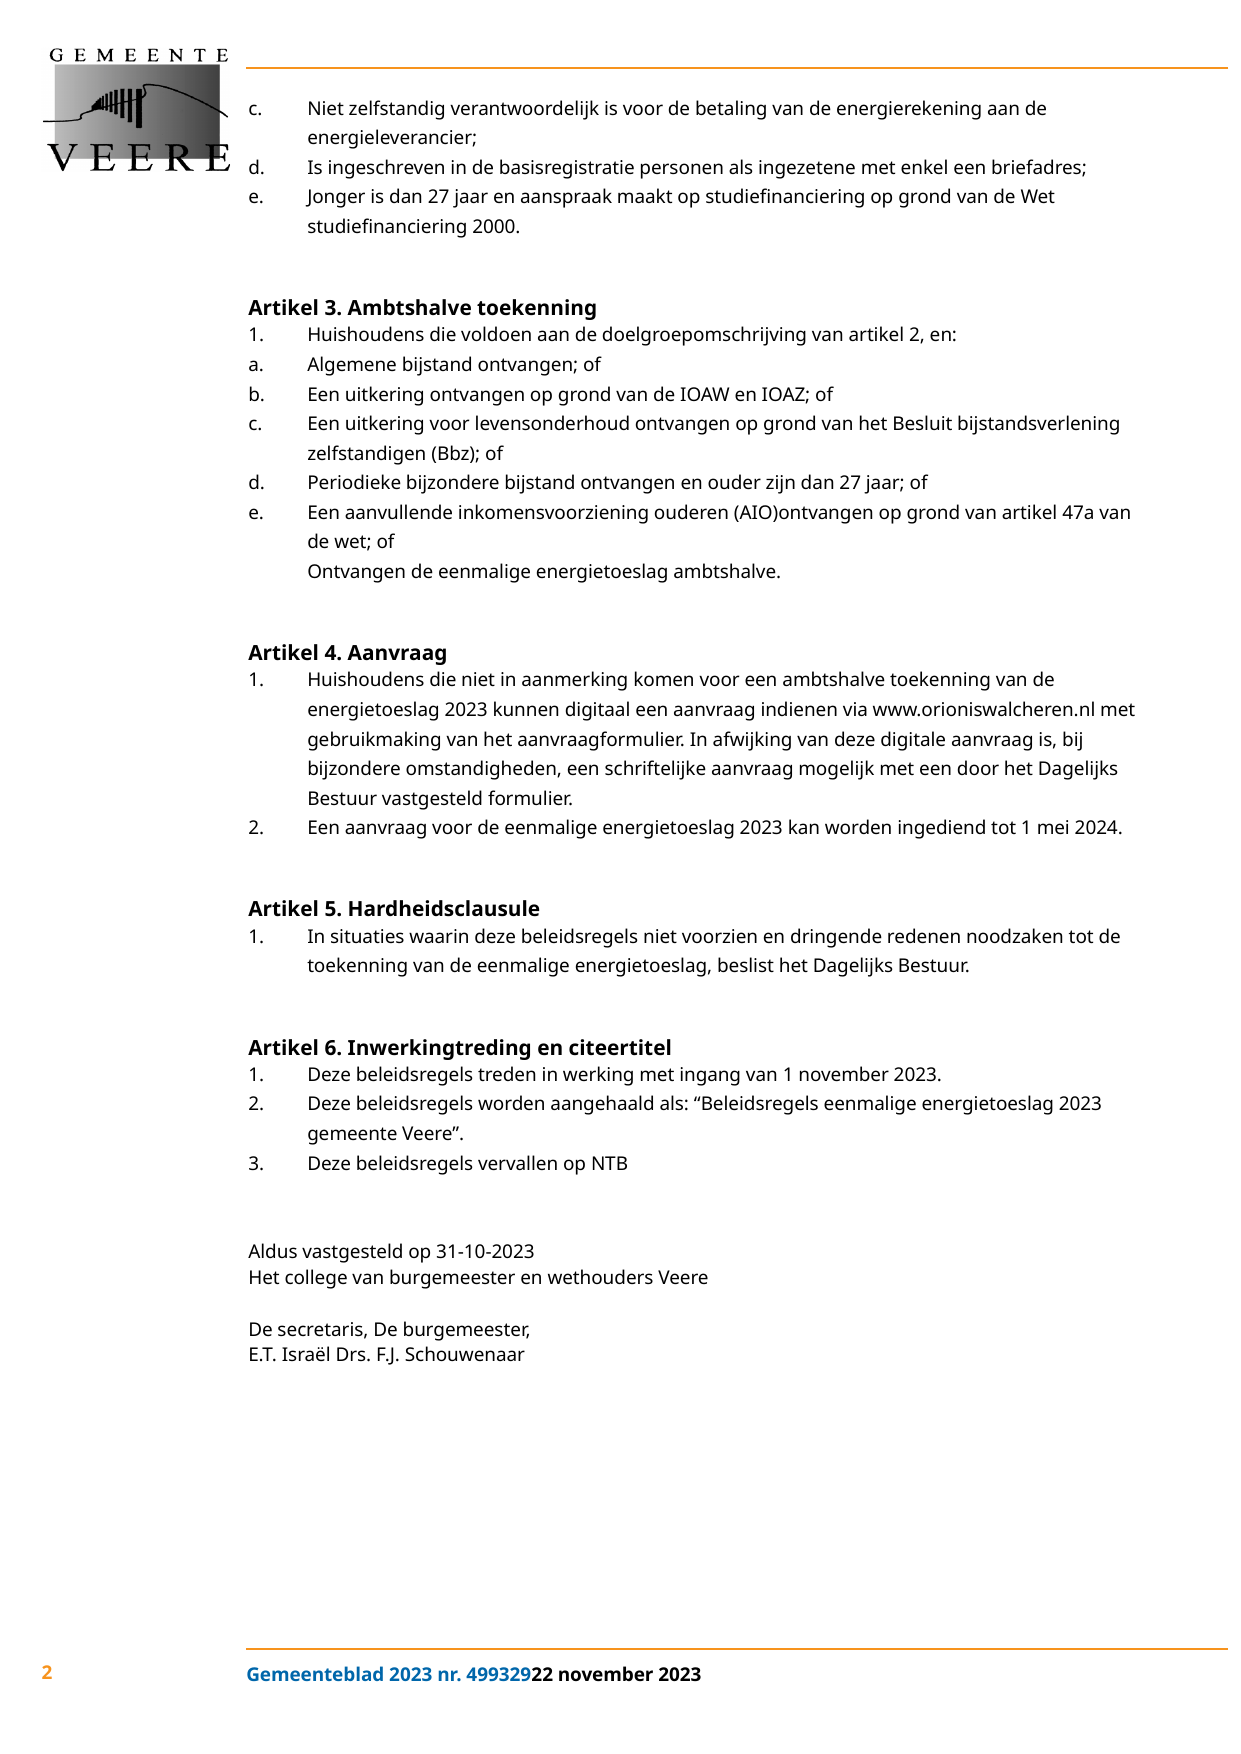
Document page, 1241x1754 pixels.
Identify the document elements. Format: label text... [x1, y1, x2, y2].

text Het college van burgemeester en wethouders Veere [248, 1264, 1152, 1290]
list Deze beleidsregels worden aangehaald als: “Beleidsregels eenmalige energietoeslag 2023 gemeente Veere”. [248, 1091, 1152, 1146]
text Artikel 5. Hardheidsclausule [248, 894, 1152, 923]
list Een uitkering ontvangen op grond van de IOAW en IOAZ; of [248, 381, 1152, 406]
text Aldus vastgesteld op 31-10-2023 [248, 1238, 1152, 1264]
list Een aanvullende inkomensvoorziening ouderen (AIO)ontvangen op grond van artikel 47a van de wet; of [248, 499, 1152, 554]
list Jonger is dan 27 jaar en aanspraak maakt op studiefinanciering op grond van de Wet studiefinanciering 2000. [248, 183, 1152, 239]
text De secretaris, De burgemeester, [248, 1316, 1152, 1341]
list Niet zelfstandig verantwoordelijk is voor de betaling van de energierekening aan de energieleverancier; [248, 95, 1152, 150]
text Artikel 6. Inwerkingtreding en citeertitel [248, 1033, 1152, 1061]
picture [41, 47, 231, 172]
list Deze beleidsregels vervallen op NTB [248, 1150, 1152, 1176]
text Artikel 4. Aanvraag [248, 638, 1152, 667]
list Een uitkering voor levensonderhoud ontvangen op grond van het Besluit bijstandsverlening zelfstandigen (Bbz); of [248, 410, 1152, 466]
list Huishoudens die voldoen aan de doelgroepomschrijving van artikel 2, en: [248, 322, 1152, 347]
list Periodieke bijzondere bijstand ontvangen en ouder zijn dan 27 jaar; of [248, 469, 1152, 495]
text E.T. Israël Drs. F.J. Schouwenaar [248, 1341, 1152, 1367]
list Deze beleidsregels treden in werking met ingang van 1 november 2023. [248, 1061, 1152, 1087]
list Algemene bijstand ontvangen; of [248, 351, 1152, 377]
list In situaties waarin deze beleidsregels niet voorzien en dringende redenen noodzaken tot de toekenning van de eenmalige energietoeslag, beslist het Dagelijks Bestuur. [248, 923, 1152, 978]
text Artikel 3. Ambtshalve toekenning [248, 293, 1152, 322]
list Ontvangen de eenmalige energietoeslag ambtshalve. [248, 558, 1152, 584]
list Een aanvraag voor de eenmalige energietoeslag 2023 kan worden ingediend tot 1 mei 2024. [248, 814, 1152, 840]
list Is ingeschreven in de basisregistratie personen als ingezetene met enkel een briefadres; [248, 154, 1152, 180]
list Huishoudens die niet in aanmerking komen voor een ambtshalve toekenning van de energietoeslag 2023 kunnen digitaal een aanvraag indienen via www.orioniswalcheren.nl met gebruikmaking van het aanvraagformulier. In afwijking van deze digitale aanvraag is, bij bijzondere omstandigheden, een schriftelijke aanvraag mogelijk met een door het Dagelijks Bestuur vastgesteld formulier. [248, 667, 1152, 811]
